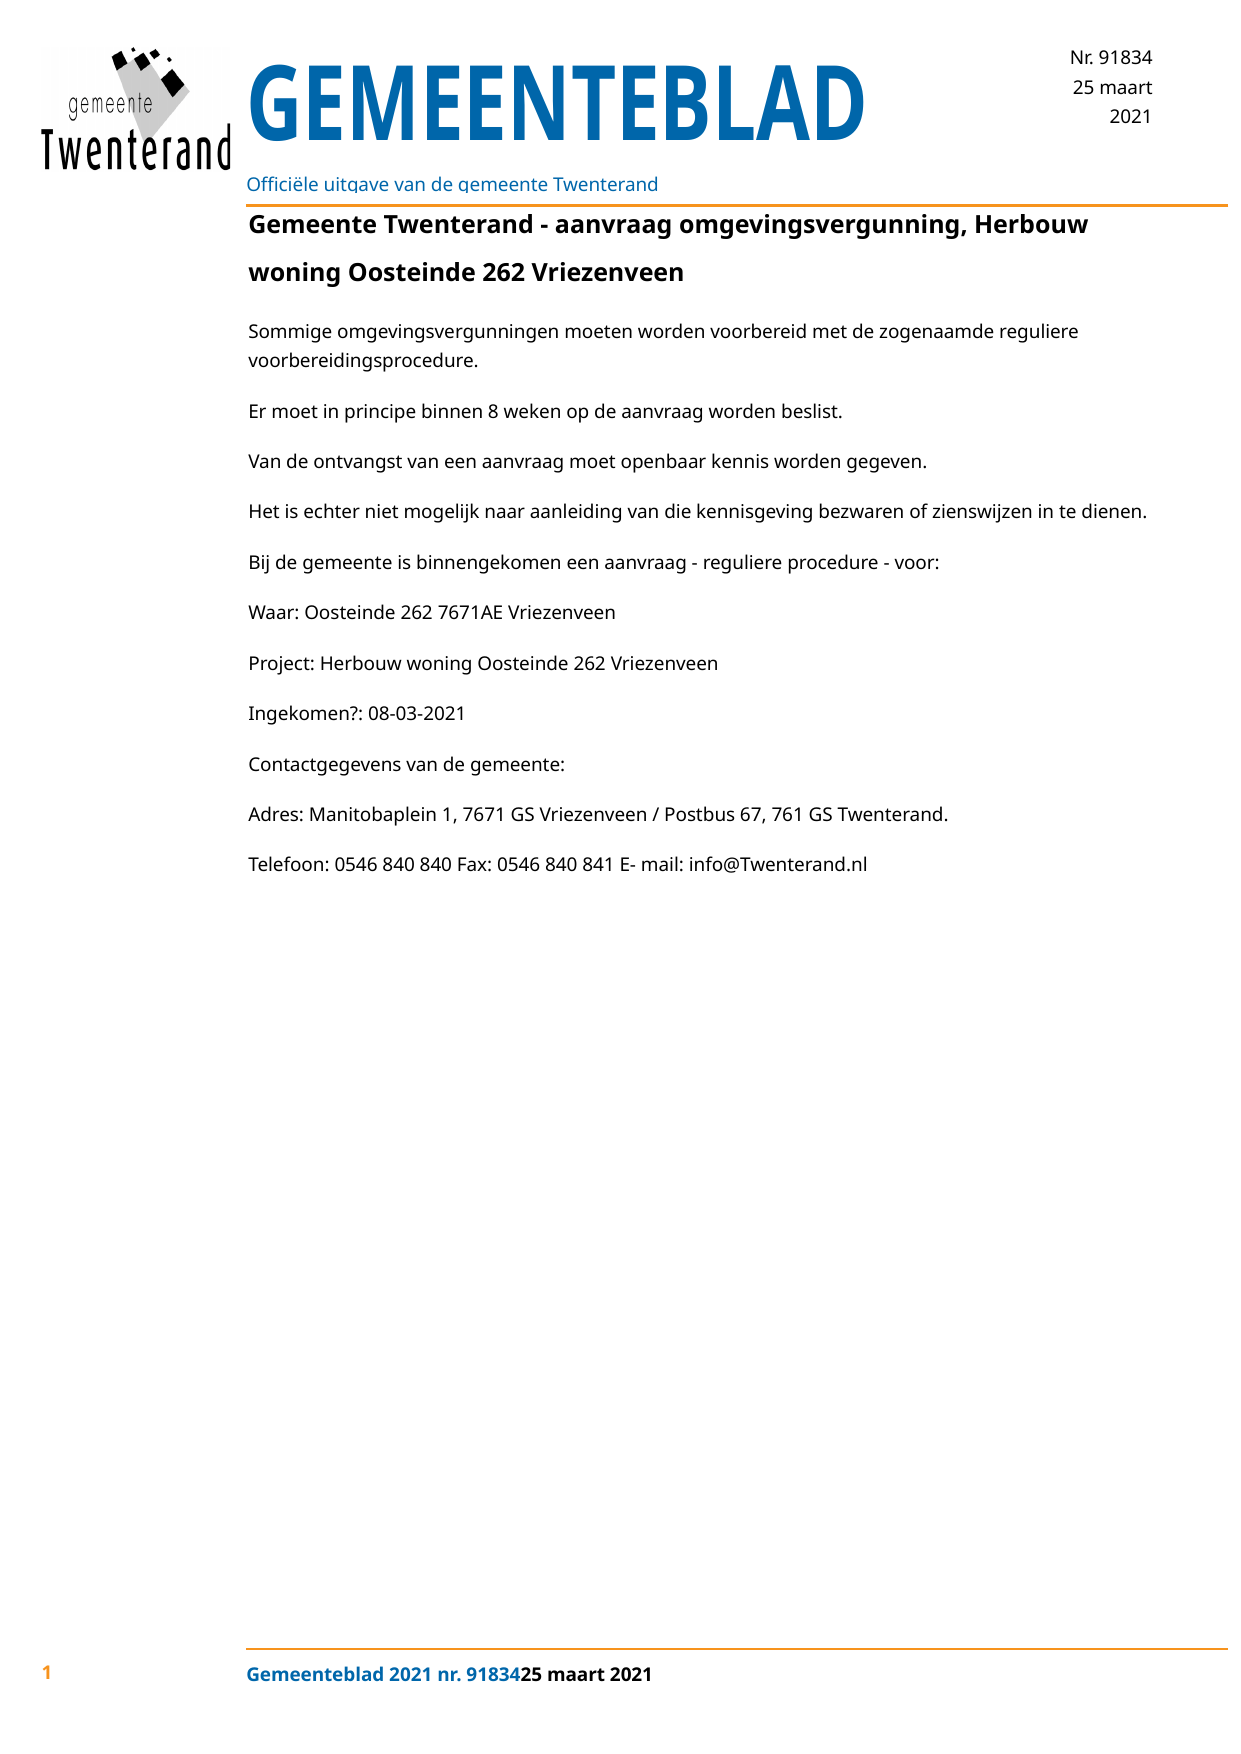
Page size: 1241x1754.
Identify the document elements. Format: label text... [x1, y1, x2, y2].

text Sommige omgevingsvergunningen moeten worden voorbereid met de zogenaamde reguliere voorbereidingsprocedure. [248, 318, 1152, 373]
text Project: Herbouw woning Oosteinde 262 Vriezenveen [248, 650, 1152, 676]
text Telefoon: 0546 840 840 Fax: 0546 840 841 E- mail: info@Twenterand.nl [248, 852, 1152, 877]
text Er moet in principe binnen 8 weken op de aanvraag worden beslist. [248, 398, 1152, 424]
text Ingekomen?: 08-03-2021 [248, 700, 1152, 726]
text Het is echter niet mogelijk naar aanleiding van die kennisgeving bezwaren of zienswijzen in te dienen. [248, 499, 1152, 524]
picture [41, 47, 231, 172]
text Bij de gemeente is binnengekomen een aanvraag - reguliere procedure - voor: [248, 549, 1152, 575]
text Adres: Manitobaplein 1, 7671 GS Vriezenveen / Postbus 67, 761 GS Twenterand. [248, 801, 1152, 827]
text Waar: Oosteinde 262 7671AE Vriezenveen [248, 599, 1152, 625]
text Van de ontvangst van een aanvraag moet openbaar kennis worden gegeven. [248, 448, 1152, 474]
text Contactgegevens van de gemeente: [248, 751, 1152, 777]
text Gemeente Twenterand - aanvraag omgevingsvergunning, Herbouw woning Oosteinde 262 Vriezenveen [248, 207, 1152, 288]
